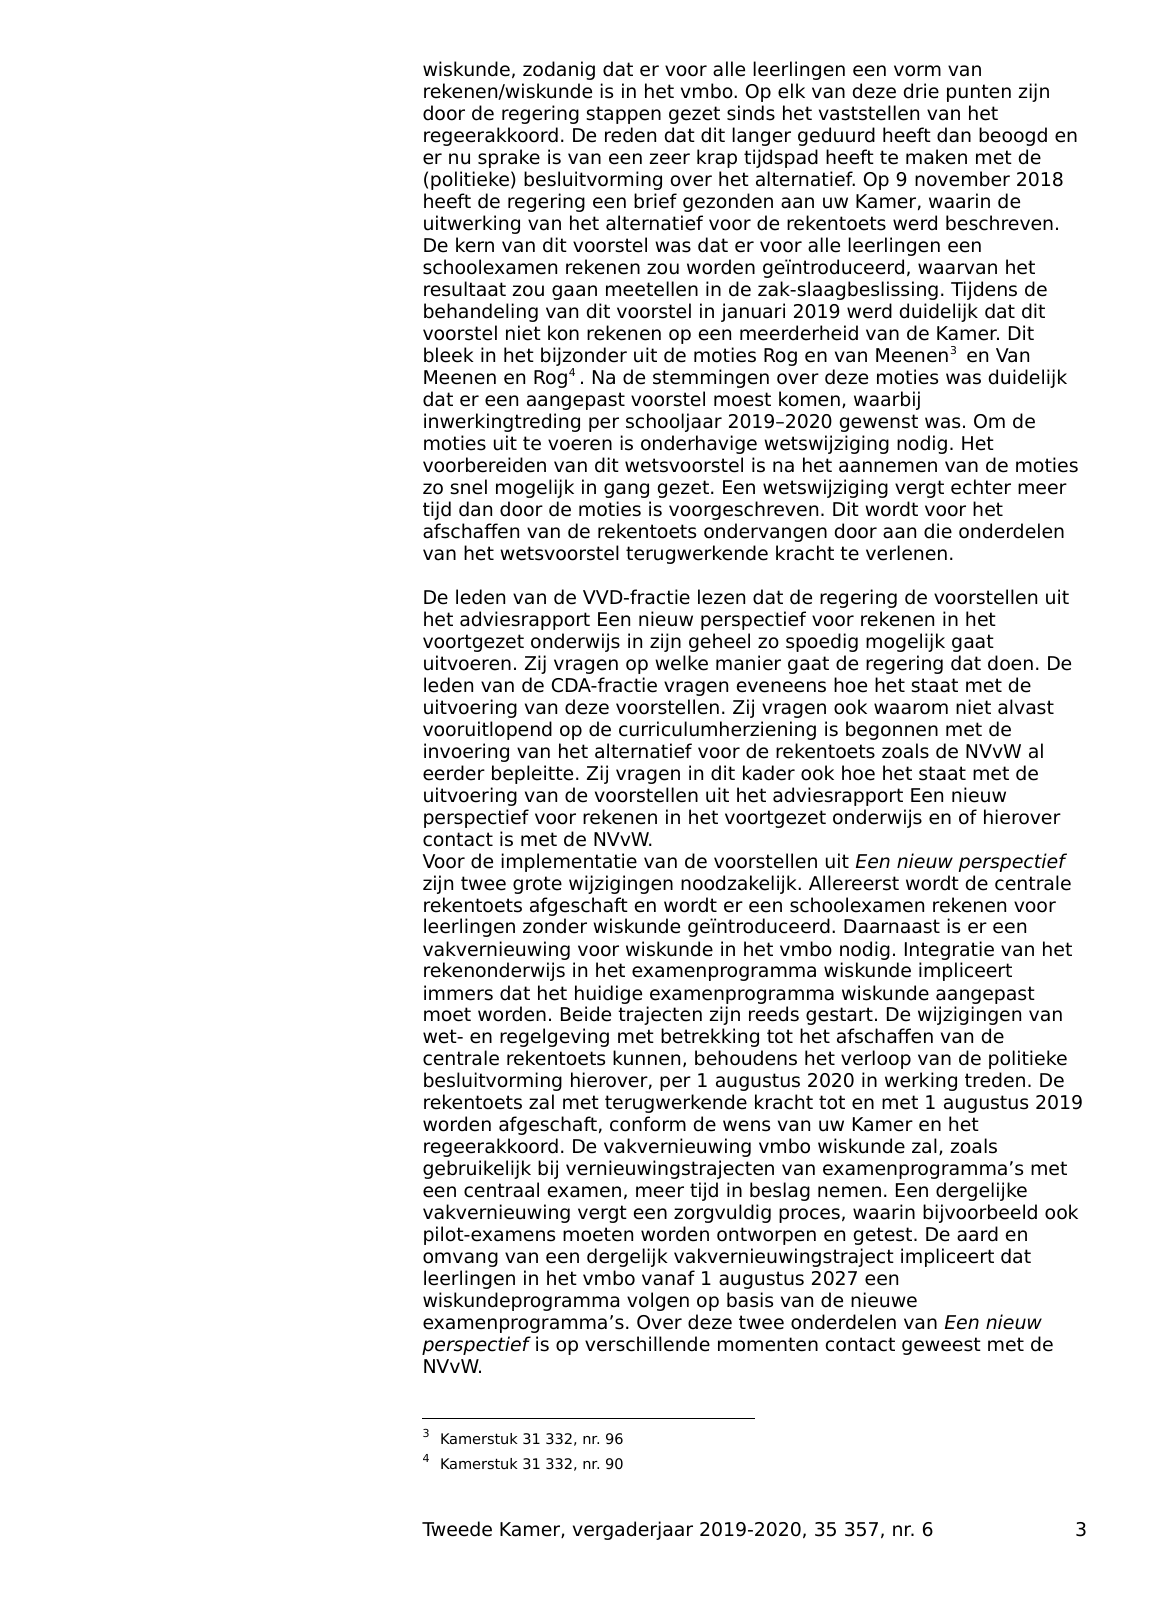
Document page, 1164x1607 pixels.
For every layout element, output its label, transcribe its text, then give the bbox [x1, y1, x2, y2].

text Kamerstuk 31 332, nr. 90 [422, 1452, 1087, 1474]
text wiskunde, zodanig dat er voor alle leerlingen een vorm van rekenen/wiskunde is in het vmbo. Op elk van deze drie punten zijn door de regering stappen gezet sinds het vaststellen van het regeerakkoord. De reden dat dit langer geduurd heeft dan beoogd en er nu sprake is van een zeer krap tijdspad heeft te maken met de (politieke) besluitvorming over het alternatief. Op 9 november 2018 heeft de regering een brief gezonden aan uw Kamer, waarin de uitwerking van het alternatief voor de rekentoets werd beschreven. De kern van dit voorstel was dat er voor alle leerlingen een schoolexamen rekenen zou worden geïntroduceerd, waarvan het resultaat zou gaan meetellen in de zak-slaagbeslissing. Tijdens de behandeling van dit voorstel in januari 2019 werd duidelijk dat dit voorstel niet kon rekenen op een meerderheid van de Kamer. Dit bleek in het bijzonder uit de moties Rog en van Meenen en Van Meenen en Rog. Na de stemmingen over deze moties was duidelijk dat er een aangepast voorstel moest komen, waarbij inwerkingtreding per schooljaar 2019–2020 gewenst was. Om de moties uit te voeren is onderhavige wetswijziging nodig. Het voorbereiden van dit wetsvoorstel is na het aannemen van de moties zo snel mogelijk in gang gezet. Een wetswijziging vergt echter meer tijd dan door de moties is voorgeschreven. Dit wordt voor het afschaffen van de rekentoets ondervangen door aan die onderdelen van het wetsvoorstel terugwerkende kracht te verlenen. [422, 59, 1087, 564]
text Kamerstuk 31 332, nr. 96 [422, 1427, 1087, 1449]
text Voor de implementatie van de voorstellen uit Een nieuw perspectief zijn twee grote wijzigingen noodzakelijk. Allereerst wordt de centrale rekentoets afgeschaft en wordt er een schoolexamen rekenen voor leerlingen zonder wiskunde geïntroduceerd. Daarnaast is er een vakvernieuwing voor wiskunde in het vmbo nodig. Integratie van het rekenonderwijs in het examenprogramma wiskunde impliceert immers dat het huidige examenprogramma wiskunde aangepast moet worden. Beide trajecten zijn reeds gestart. De wijzigingen van wet- en regelgeving met betrekking tot het afschaffen van de centrale rekentoets kunnen, behoudens het verloop van de politieke besluitvorming hierover, per 1 augustus 2020 in werking treden. De rekentoets zal met terugwerkende kracht tot en met 1 augustus 2019 worden afgeschaft, conform de wens van uw Kamer en het regeerakkoord. De vakvernieuwing vmbo wiskunde zal, zoals gebruikelijk bij vernieuwingstrajecten van examenprogramma’s met een centraal examen, meer tijd in beslag nemen. Een dergelijke vakvernieuwing vergt een zorgvuldig proces, waarin bijvoorbeeld ook pilot-examens moeten worden ontworpen en getest. De aard en omvang van een dergelijk vakvernieuwingstraject impliceert dat leerlingen in het vmbo vanaf 1 augustus 2027 een wiskundeprogramma volgen op basis van de nieuwe examenprogramma’s. Over deze twee onderdelen van Een nieuw perspectief is op verschillende momenten contact geweest met de NVvW. [422, 851, 1087, 1378]
text De leden van de VVD-fractie lezen dat de regering de voorstellen uit het adviesrapport Een nieuw perspectief voor rekenen in het voortgezet onderwijs in zijn geheel zo spoedig mogelijk gaat uitvoeren. Zij vragen op welke manier gaat de regering dat doen. De leden van de CDA-fractie vragen eveneens hoe het staat met de uitvoering van deze voorstellen. Zij vragen ook waarom niet alvast vooruitlopend op de curriculumherziening is begonnen met de invoering van het alternatief voor de rekentoets zoals de NVvW al eerder bepleitte. Zij vragen in dit kader ook hoe het staat met de uitvoering van de voorstellen uit het adviesrapport Een nieuw perspectief voor rekenen in het voortgezet onderwijs en of hierover contact is met de NVvW. [422, 587, 1087, 851]
